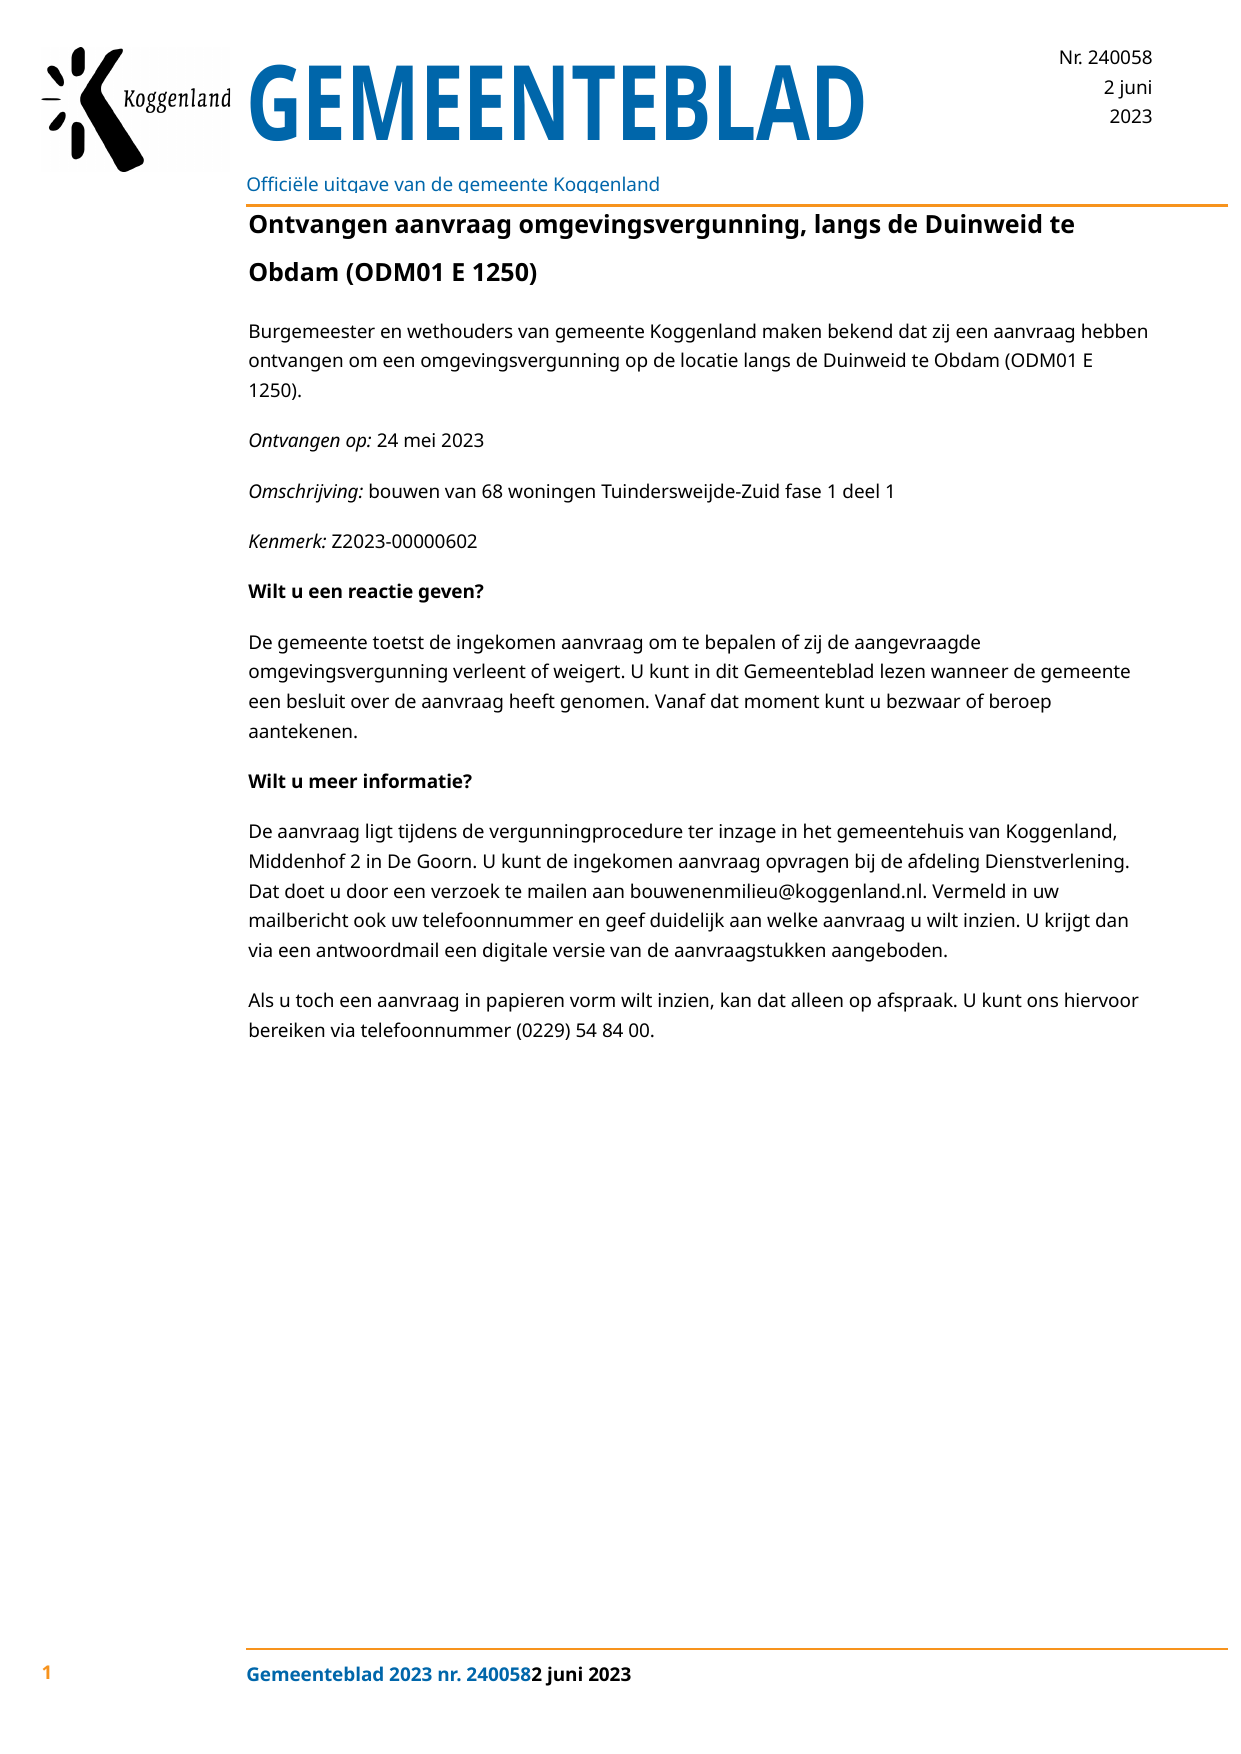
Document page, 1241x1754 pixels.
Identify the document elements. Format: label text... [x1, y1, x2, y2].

text De aanvraag ligt tijdens de vergunningprocedure ter inzage in het gemeentehuis van Koggenland, Middenhof 2 in De Goorn. U kunt de ingekomen aanvraag opvragen bij de afdeling Dienstverlening. Dat doet u door een verzoek te mailen aan bouwenenmilieu@koggenland.nl. Vermeld in uw mailbericht ook uw telefoonnummer en geef duidelijk aan welke aanvraag u wilt inzien. U krijgt dan via een antwoordmail een digitale versie van de aanvraagstukken aangeboden. [248, 819, 1152, 963]
text Ontvangen op: 24 mei 2023 [248, 427, 1152, 453]
text De gemeente toetst de ingekomen aanvraag om te bepalen of zij de aangevraagde omgevingsvergunning verleent of weigert. U kunt in dit Gemeenteblad lezen wanneer de gemeente een besluit over de aanvraag heeft genomen. Vanaf dat moment kunt u bezwaar of beroep aantekenen. [248, 629, 1152, 744]
text Wilt u een reactie geven? [248, 579, 1152, 604]
text Kenmerk: Z2023-00000602 [248, 528, 1152, 554]
text Ontvangen aanvraag omgevingsvergunning, langs de Duinweid te Obdam (ODM01 E 1250) [248, 207, 1152, 288]
text Burgemeester en wethouders van gemeente Koggenland maken bekend dat zij een aanvraag hebben ontvangen om een omgevingsvergunning op de locatie langs de Duinweid te Obdam (ODM01 E 1250). [248, 318, 1152, 403]
picture [41, 47, 231, 172]
text Wilt u meer informatie? [248, 768, 1152, 794]
text Omschrijving: bouwen van 68 woningen Tuindersweijde-Zuid fase 1 deel 1 [248, 478, 1152, 504]
text Als u toch een aanvraag in papieren vorm wilt inzien, kan dat alleen op afspraak. U kunt ons hiervoor bereiken via telefoonnummer (0229) 54 84 00. [248, 987, 1152, 1043]
